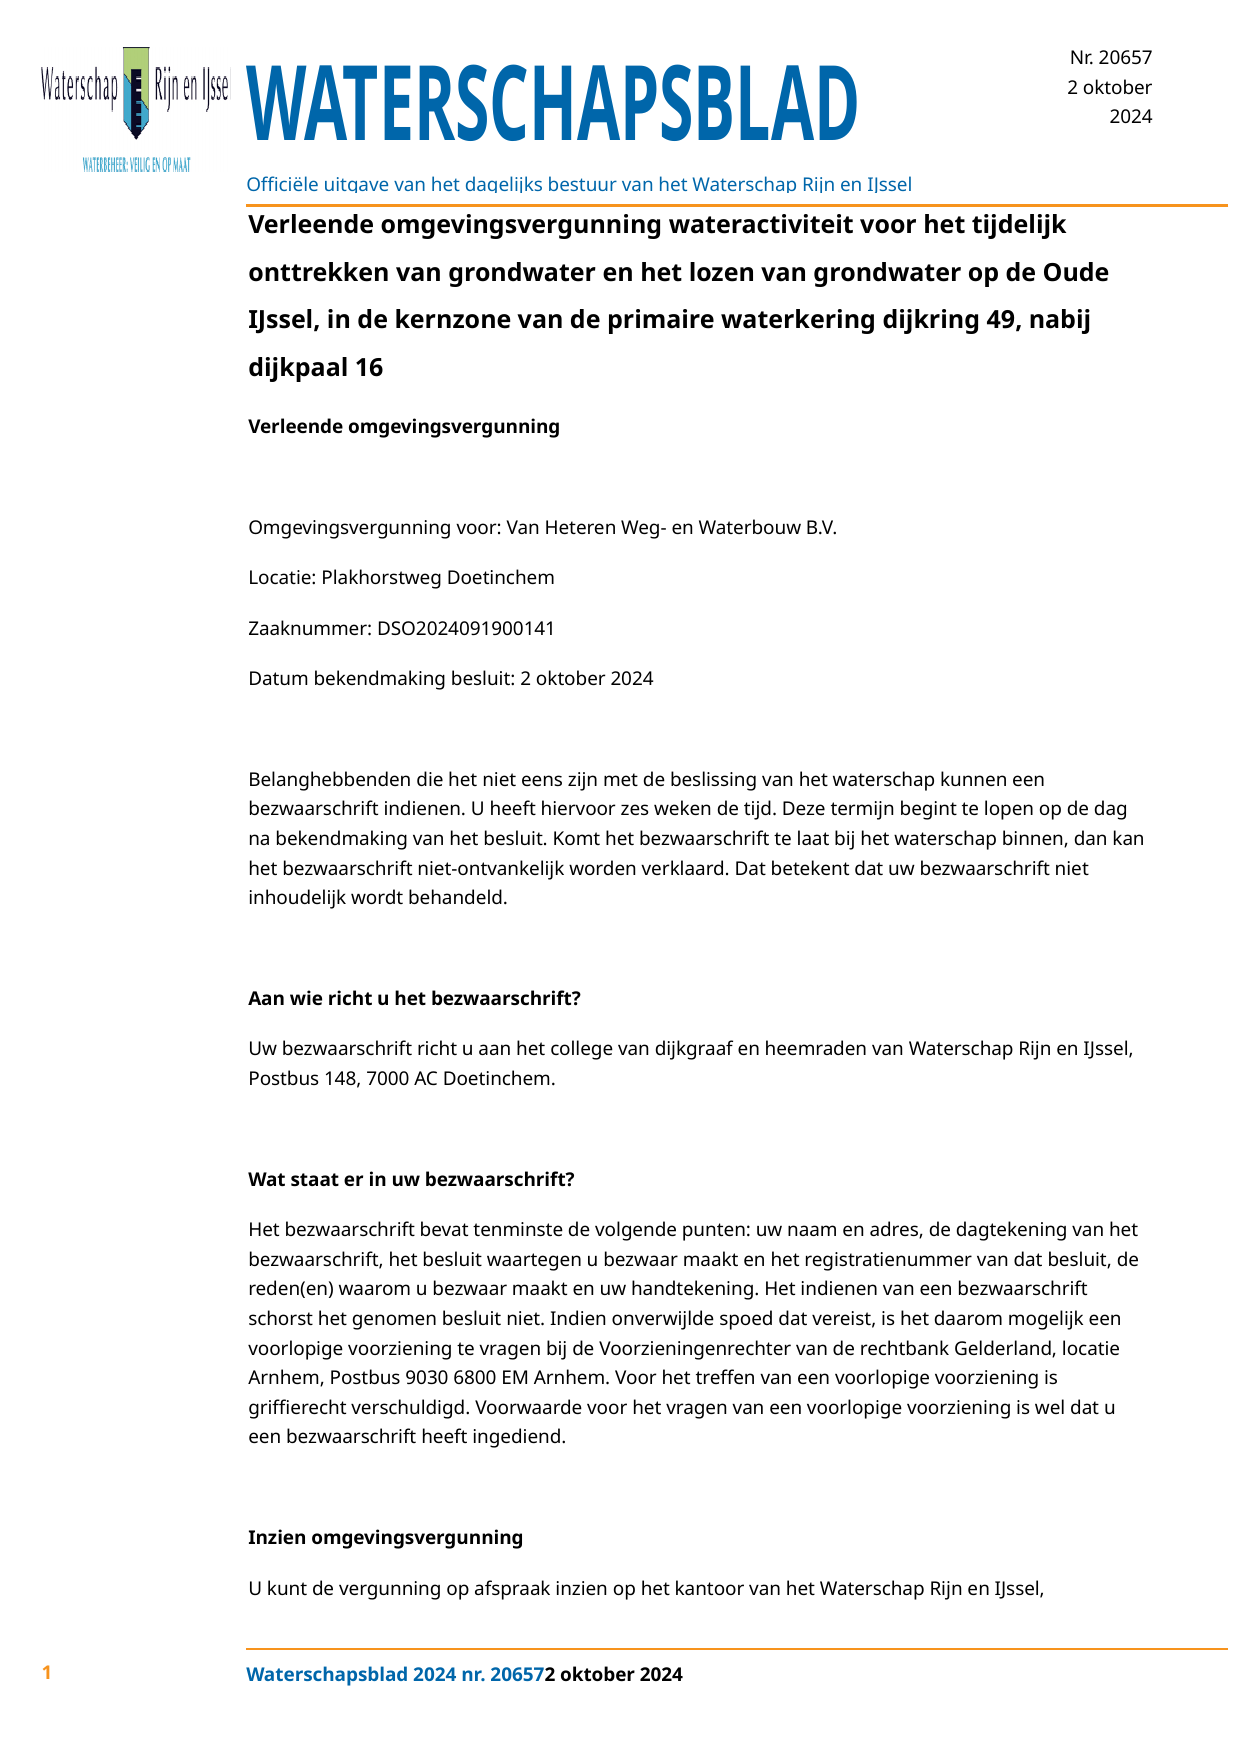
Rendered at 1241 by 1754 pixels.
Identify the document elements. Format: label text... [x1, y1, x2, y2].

text Aan wie richt u het bezwaarschrift? [248, 985, 1152, 1011]
text Het bezwaarschrift bevat tenminste de volgende punten: uw naam en adres, de dagtekening van het bezwaarschrift, het besluit waartegen u bezwaar maakt en het registratienummer van dat besluit, de reden(en) waarom u bezwaar maakt en uw handtekening. Het indienen van een bezwaarschrift schorst het genomen besluit niet. Indien onverwijlde spoed dat vereist, is het daarom mogelijk een voorlopige voorziening te vragen bij de Voorzieningenrechter van de rechtbank Gelderland, locatie Arnhem, Postbus 9030 6800 EM Arnhem. Voor het treffen van een voorlopige voorziening is griffierecht verschuldigd. Voorwaarde voor het vragen van een voorlopige voorziening is wel dat u een bezwaarschrift heeft ingediend. [248, 1216, 1152, 1449]
text Verleende omgevingsvergunning [248, 413, 1152, 439]
text Uw bezwaarschrift richt u aan het college van dijkgraaf en heemraden van Waterschap Rijn en IJssel, Postbus 148, 7000 AC Doetinchem. [248, 1036, 1152, 1091]
text Datum bekendmaking besluit: 2 oktober 2024 [248, 665, 1152, 691]
text Omgevingsvergunning voor: Van Heteren Weg- en Waterbouw B.V. [248, 514, 1152, 540]
picture [41, 47, 231, 172]
text U kunt de vergunning op afspraak inzien op het kantoor van het Waterschap Rijn en IJssel, [248, 1575, 1152, 1601]
text Wat staat er in uw bezwaarschrift? [248, 1166, 1152, 1192]
text Belanghebbenden die het niet eens zijn met de beslissing van het waterschap kunnen een bezwaarschrift indienen. U heeft hiervoor zes weken de tijd. Deze termijn begint te lopen op de dag na bekendmaking van het besluit. Komt het bezwaarschrift te laat bij het waterschap binnen, dan kan het bezwaarschrift niet-ontvankelijk worden verklaard. Dat betekent dat uw bezwaarschrift niet inhoudelijk wordt behandeld. [248, 766, 1152, 910]
text Inzien omgevingsvergunning [248, 1524, 1152, 1550]
text Verleende omgevingsvergunning wateractiviteit voor het tijdelijk onttrekken van grondwater en het lozen van grondwater op de Oude IJssel, in de kernzone van de primaire waterkering dijkring 49, nabij dijkpaal 16 [248, 207, 1152, 384]
text Zaaknummer: DSO2024091900141 [248, 615, 1152, 641]
text Locatie: Plakhorstweg Doetinchem [248, 564, 1152, 590]
